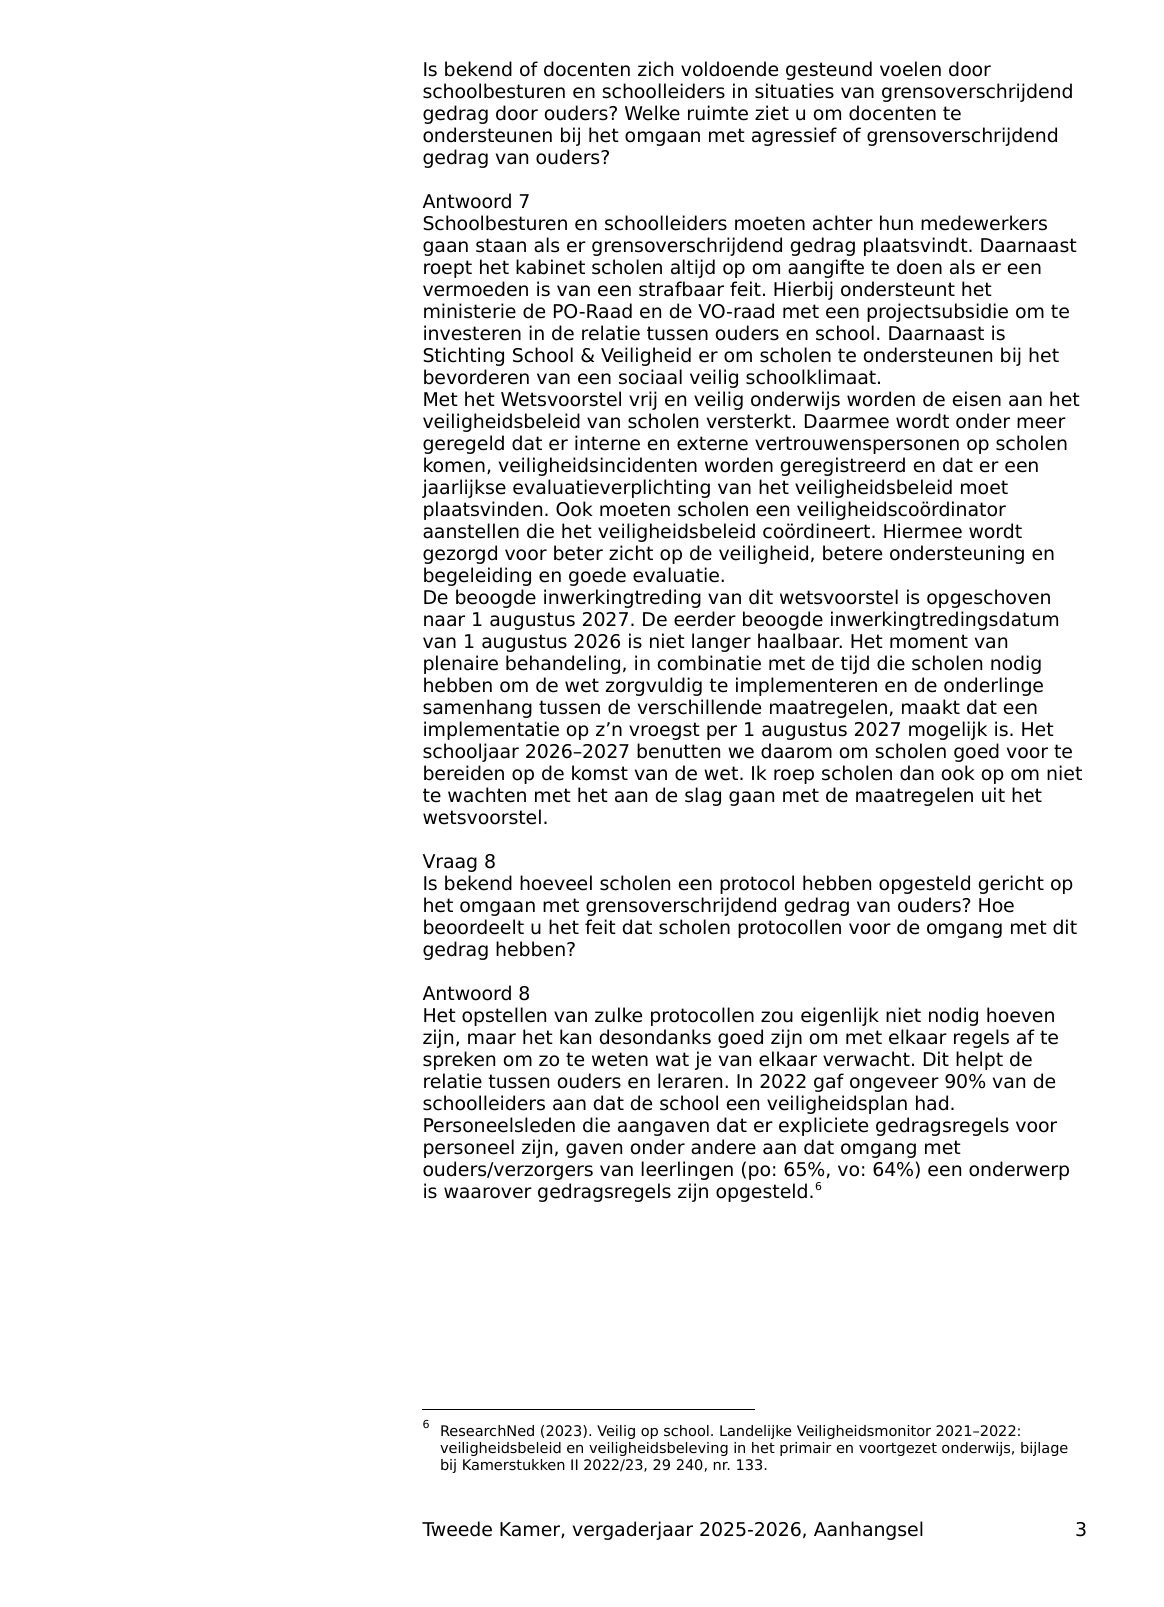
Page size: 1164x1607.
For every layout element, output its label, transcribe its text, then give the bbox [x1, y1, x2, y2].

text ResearchNed (2023). Veilig op school. Landelijke Veiligheidsmonitor 2021–2022: veiligheidsbeleid en veiligheidsbeleving in het primair en voortgezet onderwijs, bijlage bij Kamerstukken II 2022/23, 29 240, nr. 133. [422, 1418, 1087, 1474]
text Het opstellen van zulke protocollen zou eigenlijk niet nodig hoeven zijn, maar het kan desondanks goed zijn om met elkaar regels af te spreken om zo te weten wat je van elkaar verwacht. Dit helpt de relatie tussen ouders en leraren. In 2022 gaf ongeveer 90% van de schoolleiders aan dat de school een veiligheidsplan had. Personeelsleden die aangaven dat er expliciete gedragsregels voor personeel zijn, gaven onder andere aan dat omgang met ouders/verzorgers van leerlingen (po: 65%, vo: 64%) een onderwerp is waarover gedragsregels zijn opgesteld. [422, 1005, 1087, 1203]
text Antwoord 7 [422, 191, 1087, 213]
text Vraag 8 [422, 851, 1087, 873]
text De beoogde inwerkingtreding van dit wetsvoorstel is opgeschoven naar 1 augustus 2027. De eerder beoogde inwerkingtredingsdatum van 1 augustus 2026 is niet langer haalbaar. Het moment van plenaire behandeling, in combinatie met de tijd die scholen nodig hebben om de wet zorgvuldig te implementeren en de onderlinge samenhang tussen de verschillende maatregelen, maakt dat een implementatie op z’n vroegst per 1 augustus 2027 mogelijk is. Het schooljaar 2026–2027 benutten we daarom om scholen goed voor te bereiden op de komst van de wet. Ik roep scholen dan ook op om niet te wachten met het aan de slag gaan met de maatregelen uit het wetsvoorstel. [422, 587, 1087, 828]
text Met het Wetsvoorstel vrij en veilig onderwijs worden de eisen aan het veiligheidsbeleid van scholen versterkt. Daarmee wordt onder meer geregeld dat er interne en externe vertrouwenspersonen op scholen komen, veiligheidsincidenten worden geregistreerd en dat er een jaarlijkse evaluatieverplichting van het veiligheidsbeleid moet plaatsvinden. Ook moeten scholen een veiligheidscoördinator aanstellen die het veiligheidsbeleid coördineert. Hiermee wordt gezorgd voor beter zicht op de veiligheid, betere ondersteuning en begeleiding en goede evaluatie. [422, 389, 1087, 587]
text Is bekend hoeveel scholen een protocol hebben opgesteld gericht op het omgaan met grensoverschrijdend gedrag van ouders? Hoe beoordeelt u het feit dat scholen protocollen voor de omgang met dit gedrag hebben? [422, 873, 1087, 961]
text Schoolbesturen en schoolleiders moeten achter hun medewerkers gaan staan als er grensoverschrijdend gedrag plaatsvindt. Daarnaast roept het kabinet scholen altijd op om aangifte te doen als er een vermoeden is van een strafbaar feit. Hierbij ondersteunt het ministerie de PO-Raad en de VO-raad met een projectsubsidie om te investeren in de relatie tussen ouders en school. Daarnaast is Stichting School & Veiligheid er om scholen te ondersteunen bij het bevorderen van een sociaal veilig schoolklimaat. [422, 213, 1087, 389]
text Antwoord 8 [422, 983, 1087, 1005]
text Is bekend of docenten zich voldoende gesteund voelen door schoolbesturen en schoolleiders in situaties van grensoverschrijdend gedrag door ouders? Welke ruimte ziet u om docenten te ondersteunen bij het omgaan met agressief of grensoverschrijdend gedrag van ouders? [422, 59, 1087, 169]
